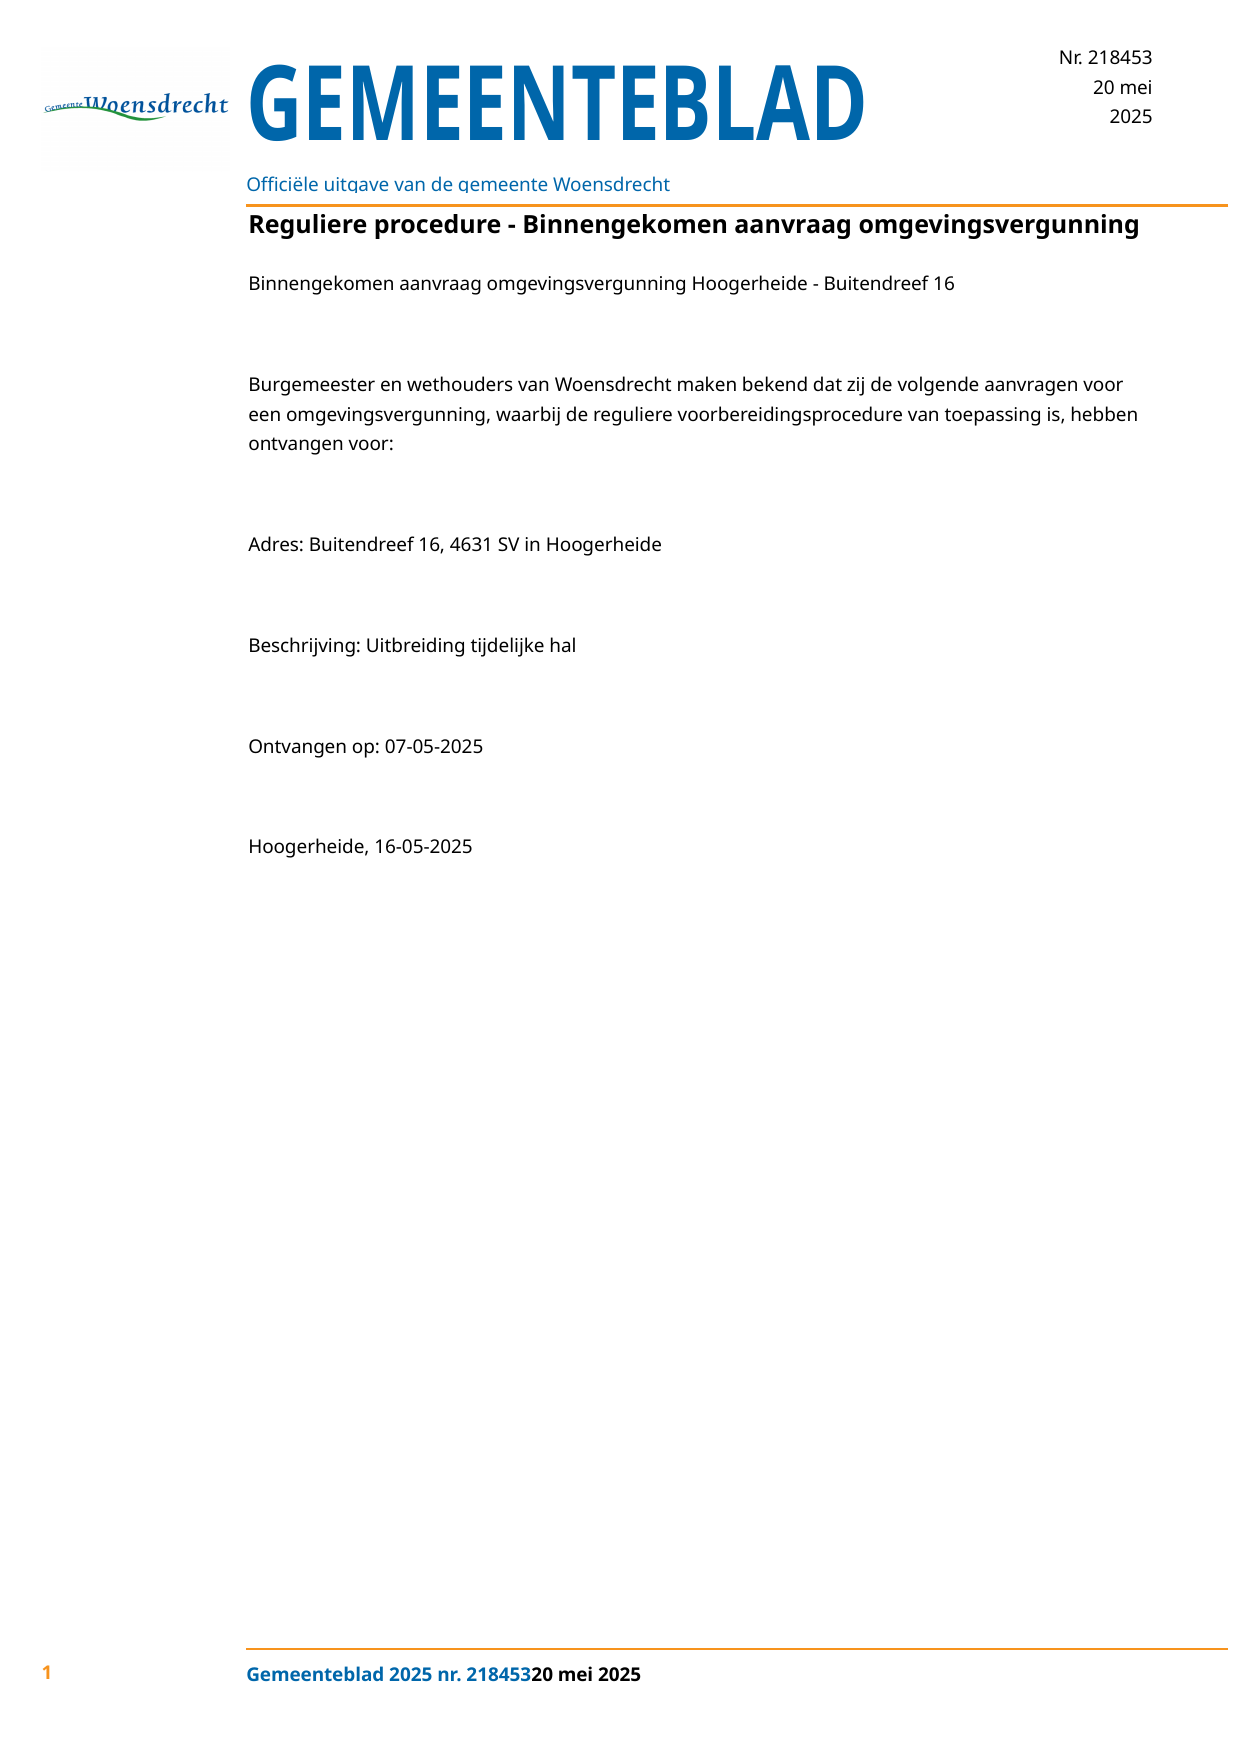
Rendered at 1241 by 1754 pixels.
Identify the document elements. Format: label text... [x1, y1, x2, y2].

text Ontvangen op: 07-05-2025 [248, 733, 1152, 758]
text Adres: Buitendreef 16, 4631 SV in Hoogerheide [248, 531, 1152, 557]
text Reguliere procedure - Binnengekomen aanvraag omgevingsvergunning [248, 207, 1152, 241]
text Binnengekomen aanvraag omgevingsvergunning Hoogerheide - Buitendreef 16 [248, 270, 1152, 296]
text Burgemeester en wethouders van Woensdrecht maken bekend dat zij de volgende aanvragen voor een omgevingsvergunning, waarbij de reguliere voorbereidingsprocedure van toepassing is, hebben ontvangen voor: [248, 371, 1152, 456]
text Hoogerheide, 16-05-2025 [248, 834, 1152, 859]
text Beschrijving: Uitbreiding tijdelijke hal [248, 632, 1152, 658]
picture [41, 47, 231, 172]
